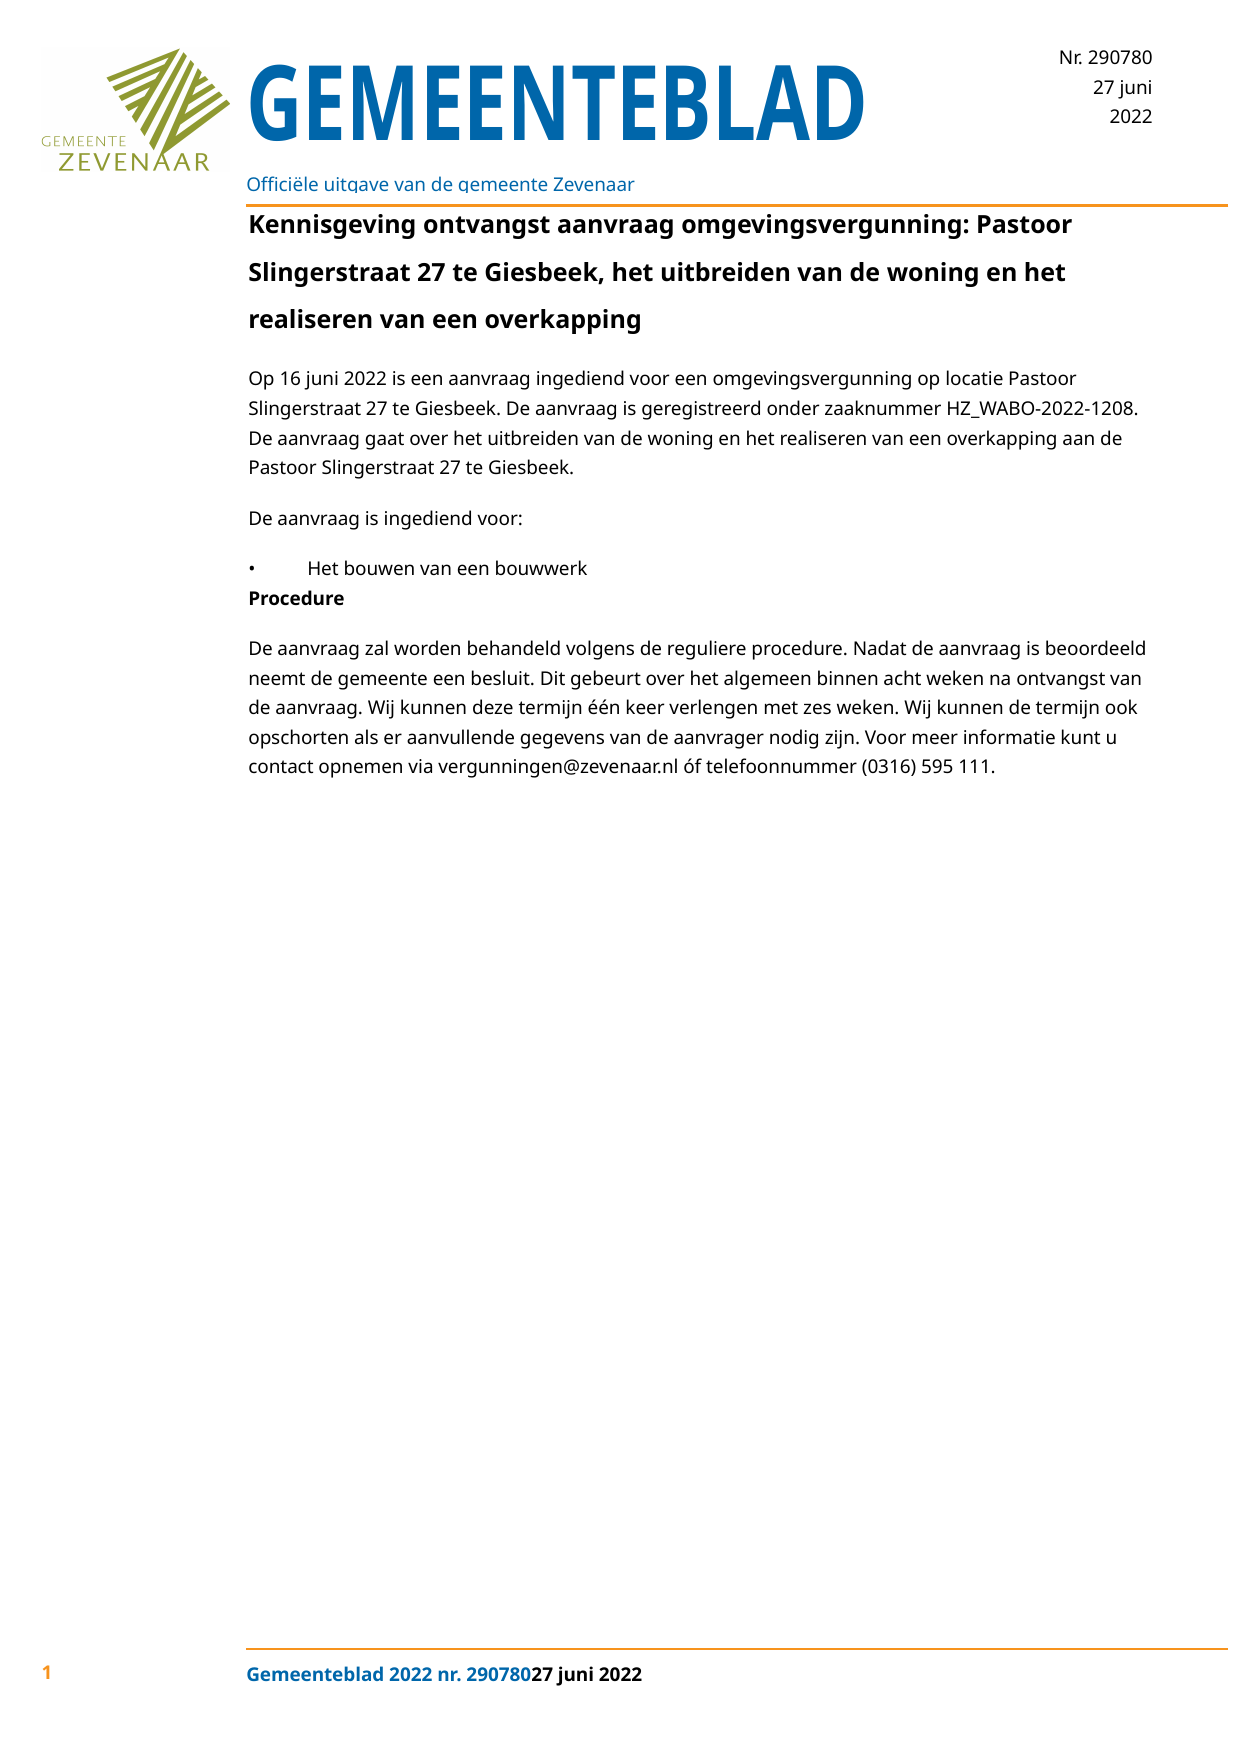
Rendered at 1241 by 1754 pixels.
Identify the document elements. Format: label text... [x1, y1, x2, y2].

text De aanvraag is ingediend voor: [248, 505, 1152, 530]
text Procedure [248, 585, 1152, 610]
text De aanvraag zal worden behandeld volgens de reguliere procedure. Nadat de aanvraag is beoordeeld neemt de gemeente een besluit. Dit gebeurt over het algemeen binnen acht weken na ontvangst van de aanvraag. Wij kunnen deze termijn één keer verlengen met zes weken. Wij kunnen de termijn ook opschorten als er aanvullende gegevens van de aanvrager nodig zijn. Voor meer informatie kunt u contact opnemen via vergunningen@zevenaar.nl óf telefoonnummer (0316) 595 111. [248, 635, 1152, 779]
text Kennisgeving ontvangst aanvraag omgevingsvergunning: Pastoor Slingerstraat 27 te Giesbeek, het uitbreiden van de woning en het realiseren van een overkapping [248, 207, 1152, 336]
list Het bouwen van een bouwwerk [248, 555, 1152, 581]
picture [41, 47, 231, 172]
text Op 16 juni 2022 is een aanvraag ingediend voor een omgevingsvergunning op locatie Pastoor Slingerstraat 27 te Giesbeek. De aanvraag is geregistreerd onder zaaknummer HZ_WABO-2022-1208. De aanvraag gaat over het uitbreiden van de woning en het realiseren van een overkapping aan de Pastoor Slingerstraat 27 te Giesbeek. [248, 366, 1152, 480]
